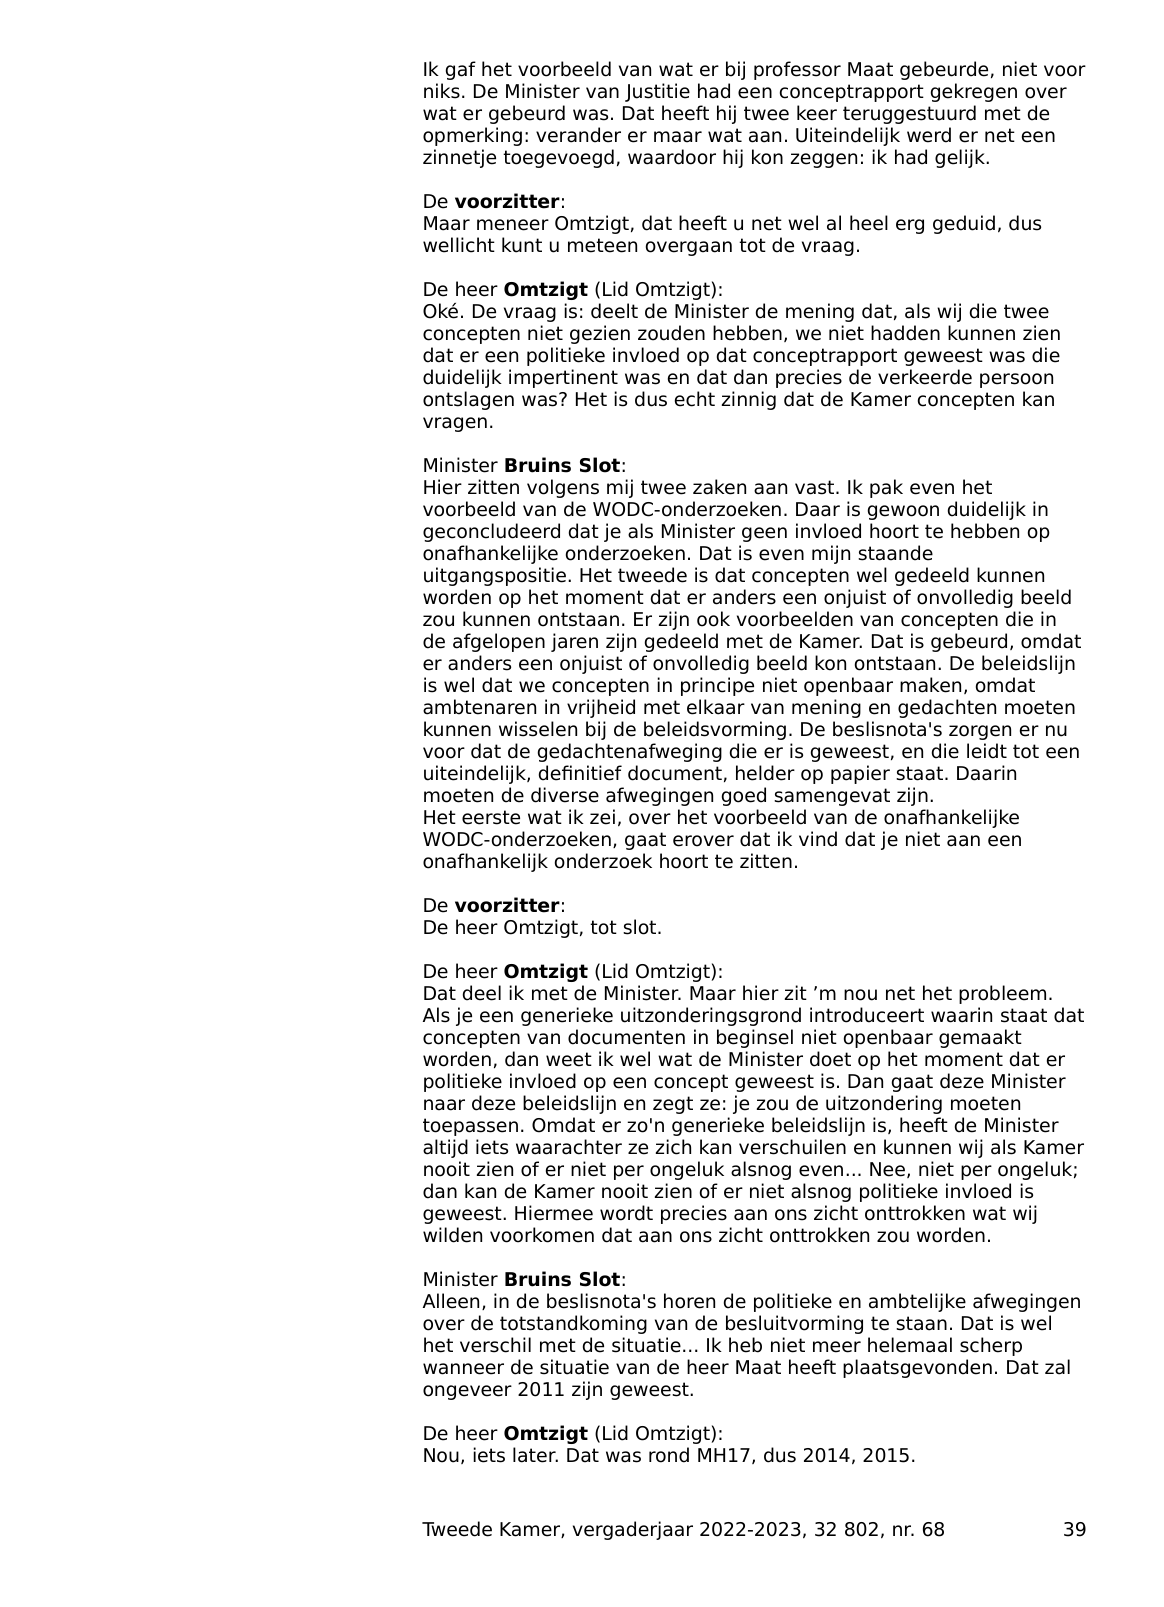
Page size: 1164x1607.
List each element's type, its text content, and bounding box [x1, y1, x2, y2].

text Maar meneer Omtzigt, dat heeft u net wel al heel erg geduid, dus wellicht kunt u meteen overgaan tot de vraag. [422, 213, 1087, 257]
text Nou, iets later. Dat was rond MH17, dus 2014, 2015. [422, 1445, 1087, 1467]
text Dat deel ik met de Minister. Maar hier zit ’m nou net het probleem. Als je een generieke uitzonderingsgrond introduceert waarin staat dat concepten van documenten in beginsel niet openbaar gemaakt worden, dan weet ik wel wat de Minister doet op het moment dat er politieke invloed op een concept geweest is. Dan gaat deze Minister naar deze beleidslijn en zegt ze: je zou de uitzondering moeten toepassen. Omdat er zo'n generieke beleidslijn is, heeft de Minister altijd iets waarachter ze zich kan verschuilen en kunnen wij als Kamer nooit zien of er niet per ongeluk alsnog even... Nee, niet per ongeluk; dan kan de Kamer nooit zien of er niet alsnog politieke invloed is geweest. Hiermee wordt precies aan ons zicht onttrokken wat wij wilden voorkomen dat aan ons zicht onttrokken zou worden. [422, 983, 1087, 1247]
text Minister Bruins Slot: [422, 1269, 1087, 1291]
text De heer Omtzigt (Lid Omtzigt): [422, 1423, 1087, 1445]
text Het eerste wat ik zei, over het voorbeeld van de onafhankelijke WODC-onderzoeken, gaat erover dat ik vind dat je niet aan een onafhankelijk onderzoek hoort te zitten. [422, 807, 1087, 873]
text Alleen, in de beslisnota's horen de politieke en ambtelijke afwegingen over de totstandkoming van de besluitvorming te staan. Dat is wel het verschil met de situatie... Ik heb niet meer helemaal scherp wanneer de situatie van de heer Maat heeft plaatsgevonden. Dat zal ongeveer 2011 zijn geweest. [422, 1291, 1087, 1401]
text Hier zitten volgens mij twee zaken aan vast. Ik pak even het voorbeeld van de WODC-onderzoeken. Daar is gewoon duidelijk in geconcludeerd dat je als Minister geen invloed hoort te hebben op onafhankelijke onderzoeken. Dat is even mijn staande uitgangspositie. Het tweede is dat concepten wel gedeeld kunnen worden op het moment dat er anders een onjuist of onvolledig beeld zou kunnen ontstaan. Er zijn ook voorbeelden van concepten die in de afgelopen jaren zijn gedeeld met de Kamer. Dat is gebeurd, omdat er anders een onjuist of onvolledig beeld kon ontstaan. De beleidslijn is wel dat we concepten in principe niet openbaar maken, omdat ambtenaren in vrijheid met elkaar van mening en gedachten moeten kunnen wisselen bij de beleidsvorming. De beslisnota's zorgen er nu voor dat de gedachtenafweging die er is geweest, en die leidt tot een uiteindelijk, definitief document, helder op papier staat. Daarin moeten de diverse afwegingen goed samengevat zijn. [422, 477, 1087, 807]
text Minister Bruins Slot: [422, 455, 1087, 477]
text De heer Omtzigt, tot slot. [422, 917, 1087, 939]
text Ik gaf het voorbeeld van wat er bij professor Maat gebeurde, niet voor niks. De Minister van Justitie had een conceptrapport gekregen over wat er gebeurd was. Dat heeft hij twee keer teruggestuurd met de opmerking: verander er maar wat aan. Uiteindelijk werd er net een zinnetje toegevoegd, waardoor hij kon zeggen: ik had gelijk. [422, 59, 1087, 169]
text Oké. De vraag is: deelt de Minister de mening dat, als wij die twee concepten niet gezien zouden hebben, we niet hadden kunnen zien dat er een politieke invloed op dat conceptrapport geweest was die duidelijk impertinent was en dat dan precies de verkeerde persoon ontslagen was? Het is dus echt zinnig dat de Kamer concepten kan vragen. [422, 301, 1087, 433]
text De voorzitter: [422, 191, 1087, 213]
text De heer Omtzigt (Lid Omtzigt): [422, 961, 1087, 983]
text De voorzitter: [422, 895, 1087, 917]
text De heer Omtzigt (Lid Omtzigt): [422, 279, 1087, 301]
